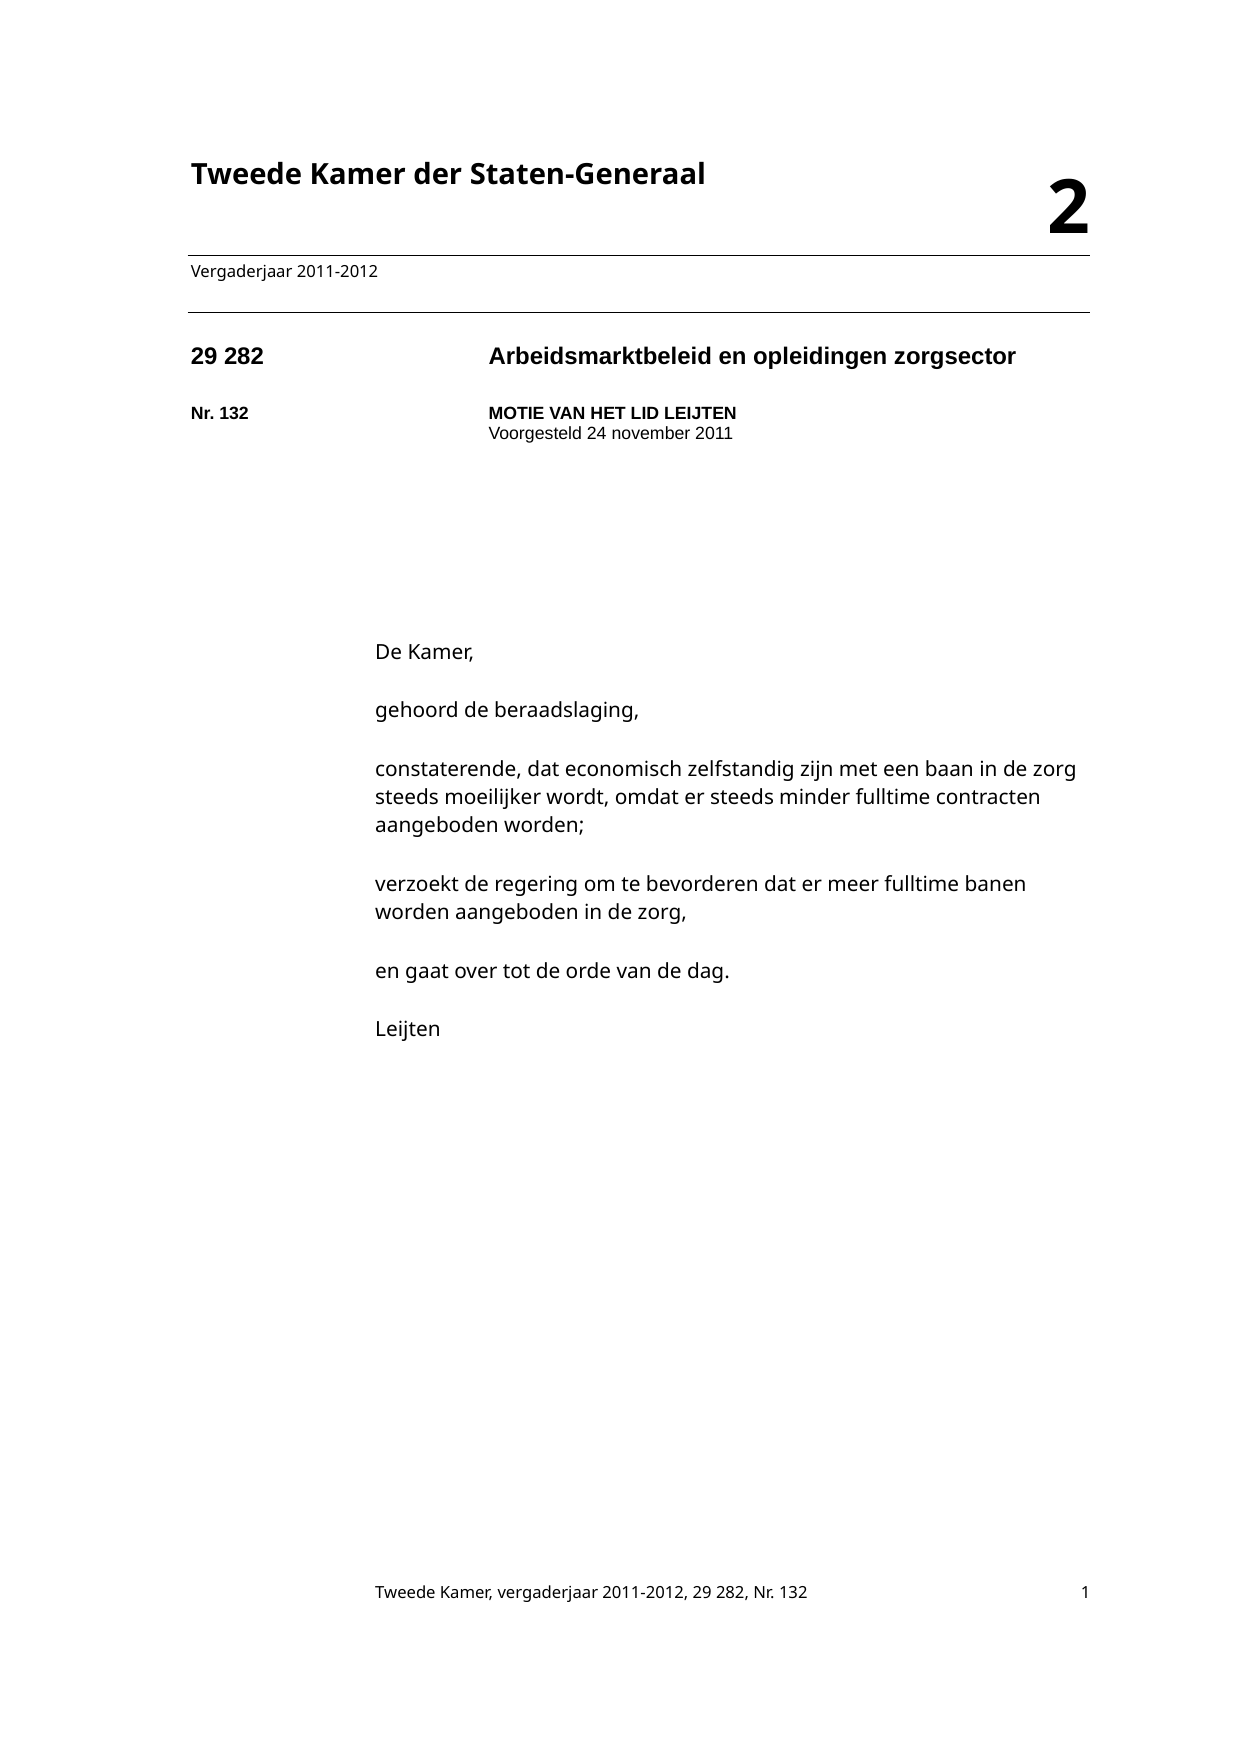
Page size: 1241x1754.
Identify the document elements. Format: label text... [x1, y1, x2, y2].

table_cell 29 282 [188, 339, 485, 399]
text constaterende, dat economisch zelfstandig zijn met een baan in de zorg steeds moeilijker wordt, omdat er steeds minder fulltime contracten aangeboden worden; [375, 754, 1090, 839]
text verzoekt de regering om te bevorderen dat er meer fulltime banen worden aangeboden in de zorg, [375, 869, 1090, 926]
text en gaat over tot de orde van de dag. [375, 956, 1090, 984]
table_header 2 [910, 150, 1090, 255]
text De Kamer, [375, 637, 1090, 665]
table_cell Arbeidsmarktbeleid en opleidingen zorgsector [485, 339, 1090, 399]
table_cell [188, 313, 485, 339]
table_header Tweede Kamer der Staten-Generaal [188, 150, 909, 255]
table_cell [485, 256, 1090, 312]
text Leijten [375, 1014, 1090, 1043]
table_cell MOTIE VAN HET LID LEIJTEN Voorgesteld 24 november 2011 [485, 399, 1090, 518]
table_cell [485, 313, 1090, 339]
table_cell Nr. 132 [188, 399, 485, 518]
text gehoord de beraadslaging, [375, 695, 1090, 724]
table_cell Vergaderjaar 2011-2012 [188, 256, 485, 312]
